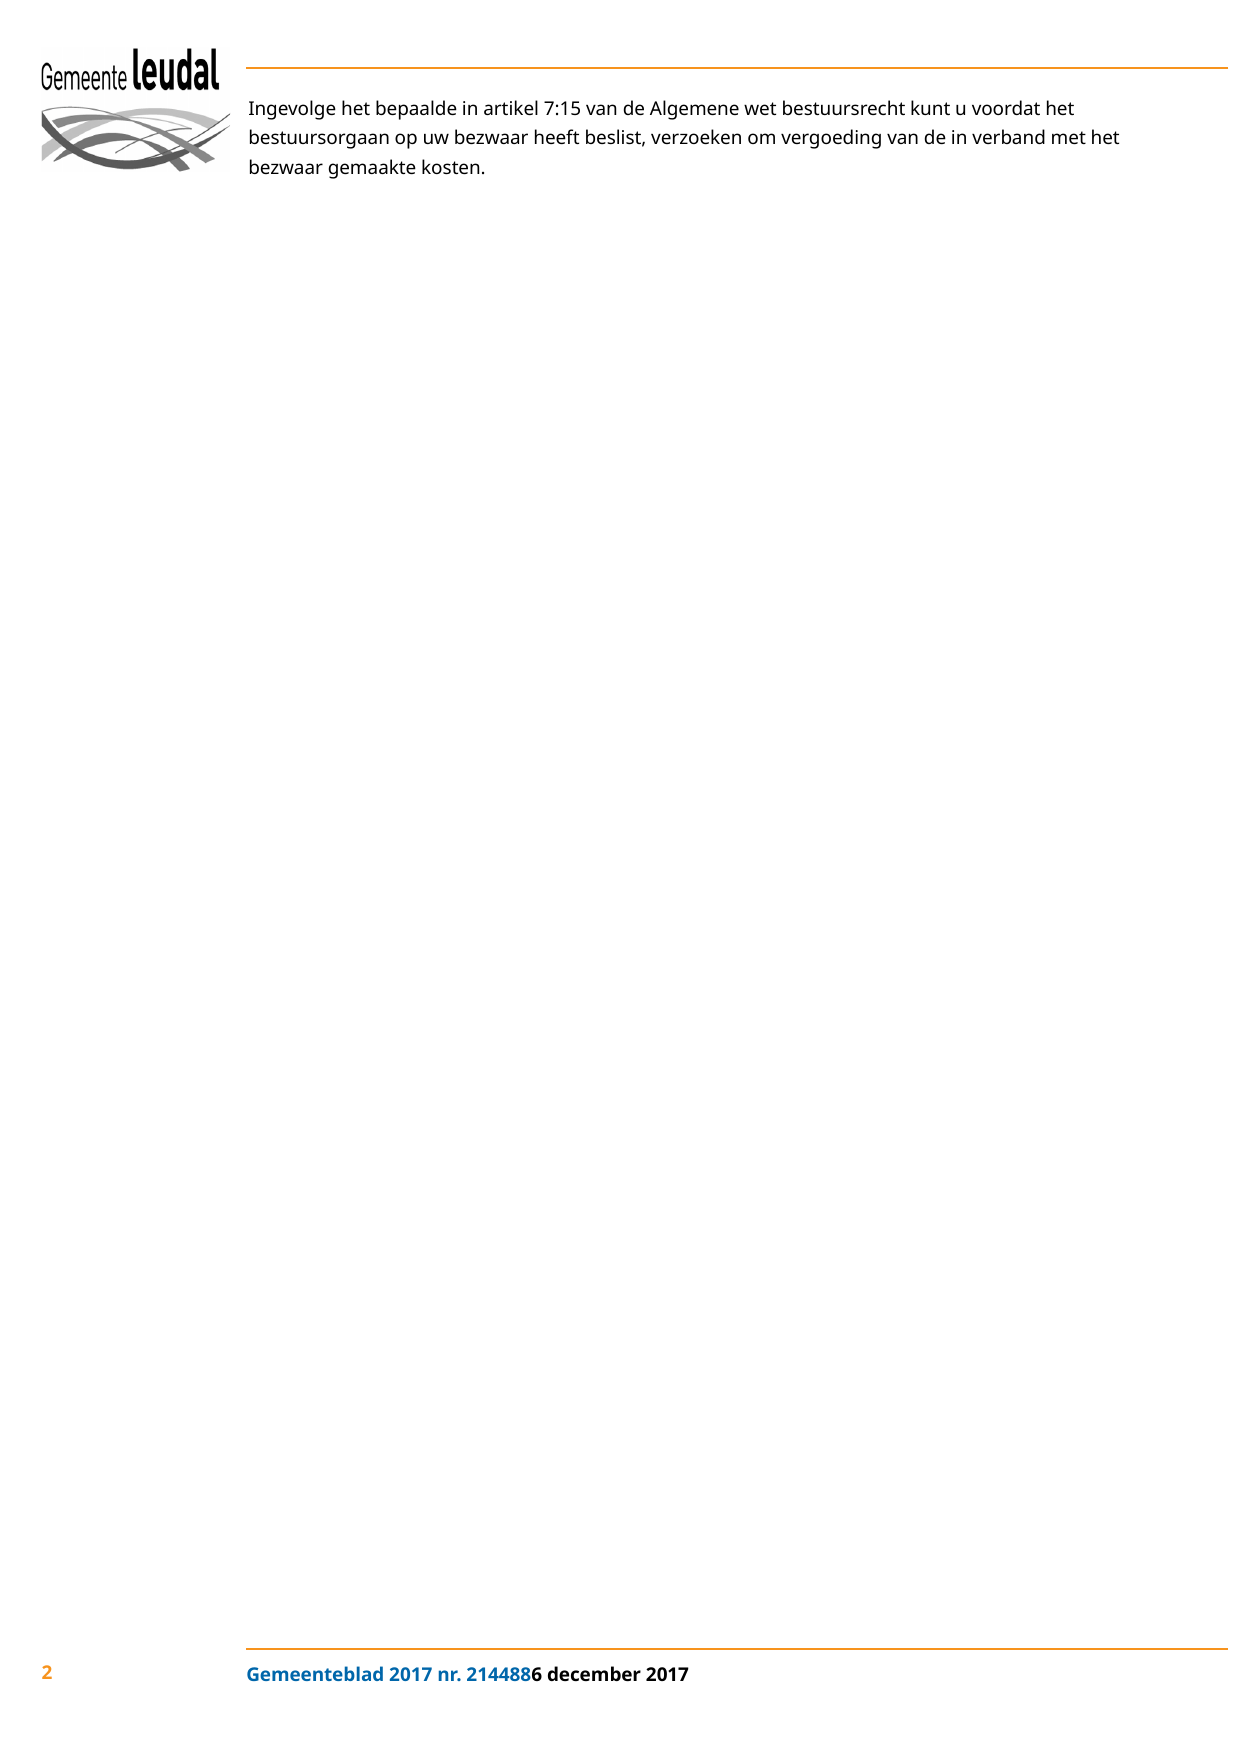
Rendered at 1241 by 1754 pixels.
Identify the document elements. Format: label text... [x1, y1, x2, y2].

text Ingevolge het bepaalde in artikel 7:15 van de Algemene wet bestuursrecht kunt u voordat het bestuursorgaan op uw bezwaar heeft beslist, verzoeken om vergoeding van de in verband met het bezwaar gemaakte kosten. [248, 95, 1152, 180]
picture [41, 47, 231, 172]
